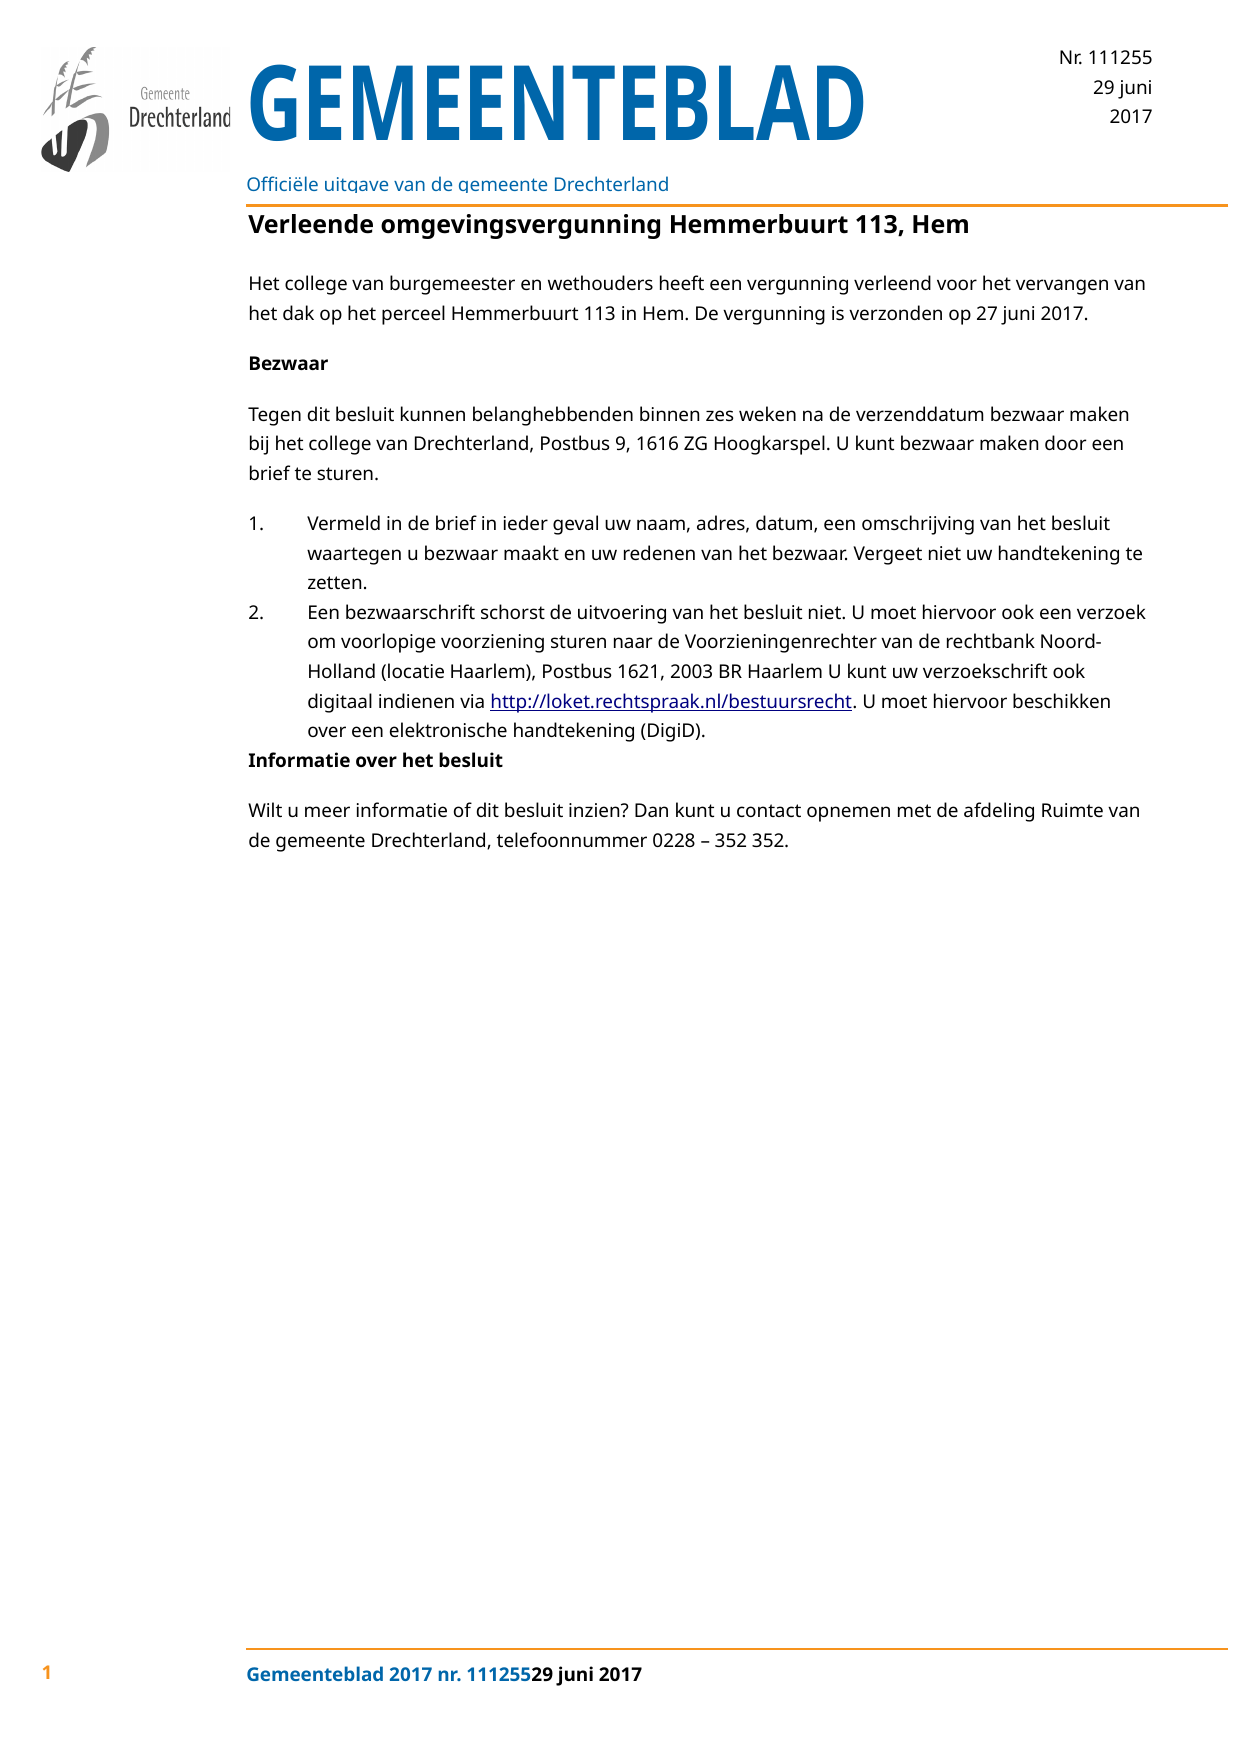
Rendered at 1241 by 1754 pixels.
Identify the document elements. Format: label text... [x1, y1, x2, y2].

text Het college van burgemeester en wethouders heeft een vergunning verleend voor het vervangen van het dak op het perceel Hemmerbuurt 113 in Hem. De vergunning is verzonden op 27 juni 2017. [248, 270, 1152, 326]
list Vermeld in de brief in ieder geval uw naam, adres, datum, een omschrijving van het besluit waartegen u bezwaar maakt en uw redenen van het bezwaar. Vergeet niet uw handtekening te zetten. [248, 510, 1152, 595]
text Informatie over het besluit [248, 747, 1152, 773]
text Wilt u meer informatie of dit besluit inzien? Dan kunt u contact opnemen met de afdeling Ruimte van de gemeente Drechterland, telefoonnummer 0228 – 352 352. [248, 797, 1152, 853]
text Bezwaar [248, 350, 1152, 376]
picture [41, 47, 231, 172]
text Verleende omgevingsvergunning Hemmerbuurt 113, Hem [248, 207, 1152, 241]
list Een bezwaarschrift schorst de uitvoering van het besluit niet. U moet hiervoor ook een verzoek om voorlopige voorziening sturen naar de Voorzieningenrechter van de rechtbank Noord-Holland (locatie Haarlem), Postbus 1621, 2003 BR Haarlem U kunt uw verzoekschrift ook digitaal indienen via http://loket.rechtspraak.nl/bestuursrecht. U moet hiervoor beschikken over een elektronische handtekening (DigiD). [248, 599, 1152, 743]
text Tegen dit besluit kunnen belanghebbenden binnen zes weken na de verzenddatum bezwaar maken bij het college van Drechterland, Postbus 9, 1616 ZG Hoogkarspel. U kunt bezwaar maken door een brief te sturen. [248, 401, 1152, 486]
